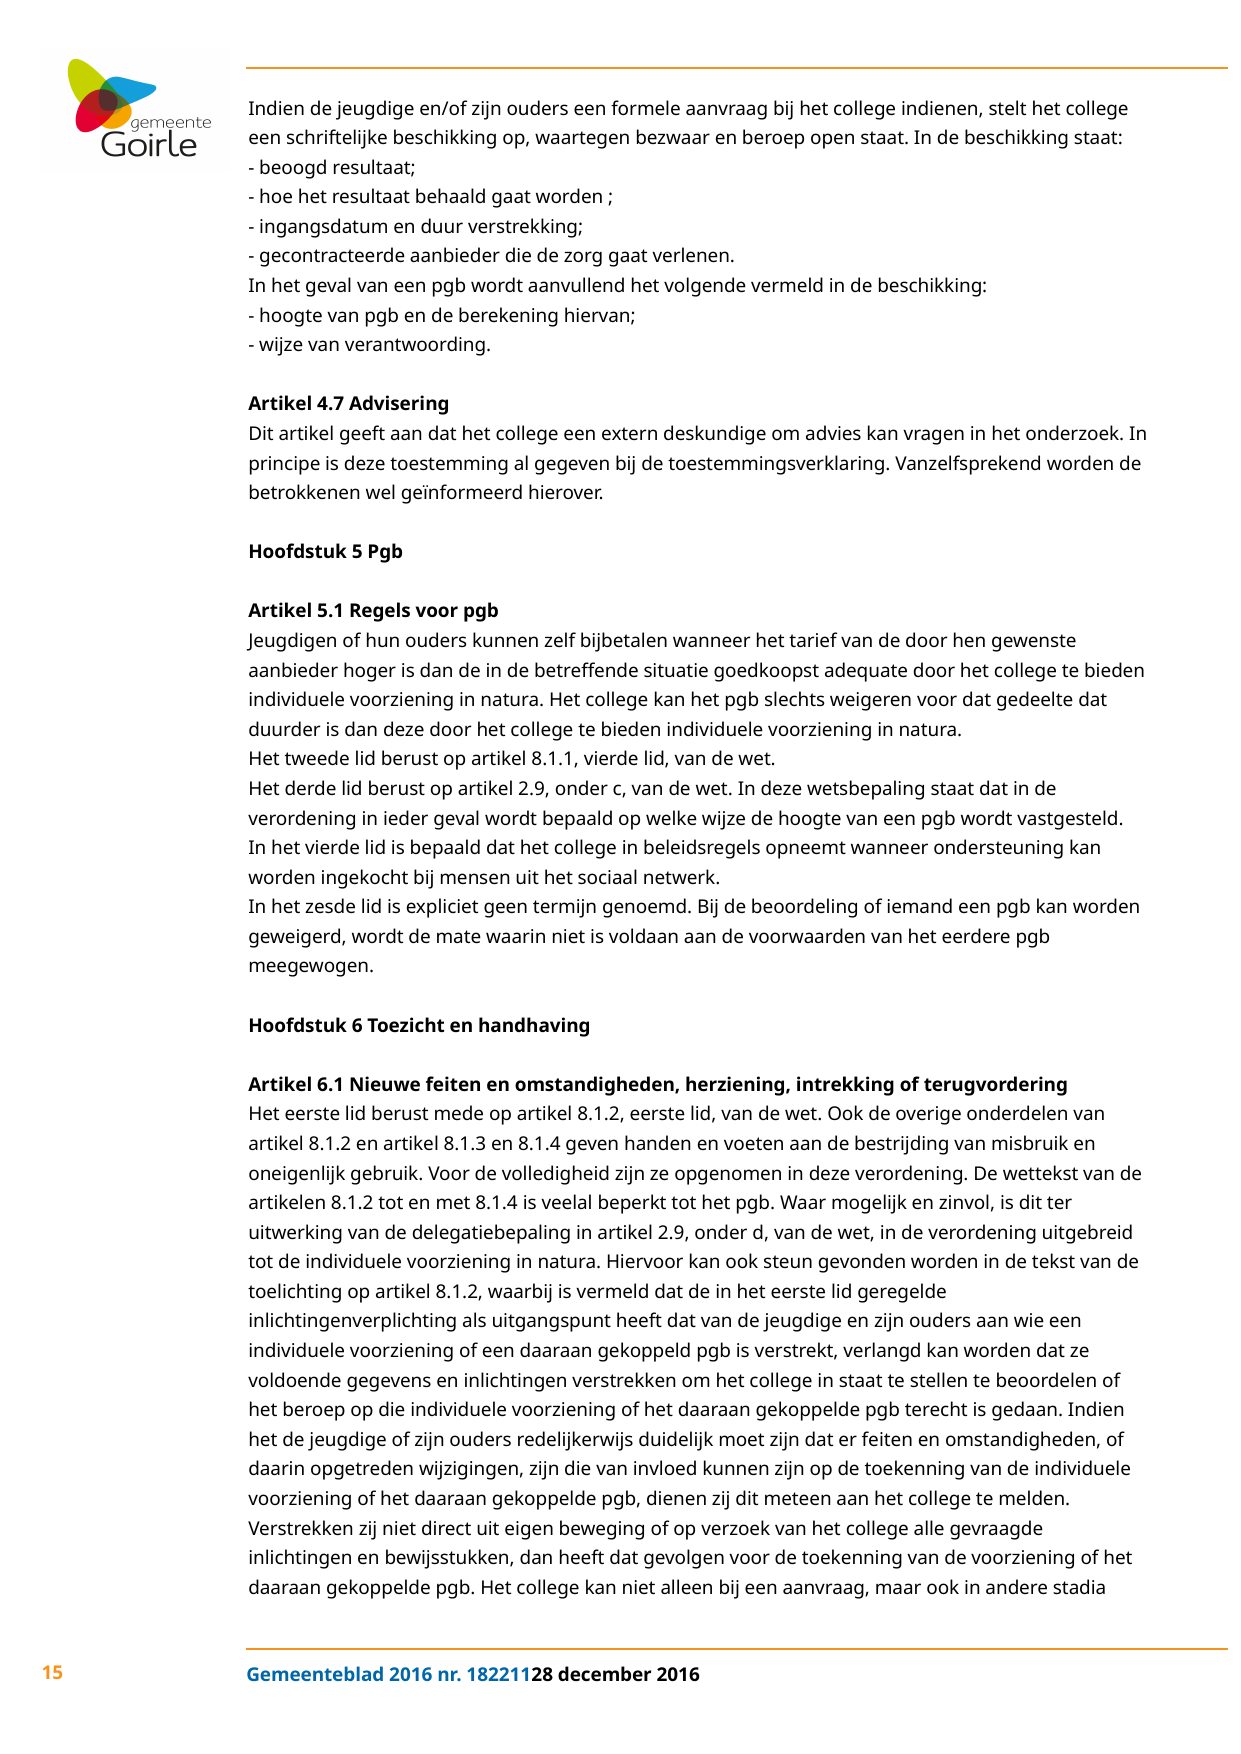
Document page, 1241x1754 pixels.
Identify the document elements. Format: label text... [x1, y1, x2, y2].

text Het derde lid berust op artikel 2.9, onder c, van de wet. In deze wetsbepaling staat dat in de verordening in ieder geval wordt bepaald op welke wijze de hoogte van een pgb wordt vastgesteld. [248, 775, 1152, 831]
text Het tweede lid berust op artikel 8.1.1, vierde lid, van de wet. [248, 746, 1152, 771]
text Het eerste lid berust mede op artikel 8.1.2, eerste lid, van de wet. Ook de overige onderdelen van artikel 8.1.2 en artikel 8.1.3 en 8.1.4 geven handen en voeten aan de bestrijding van misbruik en oneigenlijk gebruik. Voor de volledigheid zijn ze opgenomen in deze verordening. De wettekst van de artikelen 8.1.2 tot en met 8.1.4 is veelal beperkt tot het pgb. Waar mogelijk en zinvol, is dit ter uitwerking van de delegatiebepaling in artikel 2.9, onder d, van de wet, in de verordening uitgebreid tot de individuele voorziening in natura. Hiervoor kan ook steun gevonden worden in de tekst van de toelichting op artikel 8.1.2, waarbij is vermeld dat de in het eerste lid geregelde inlichtingenverplichting als uitgangspunt heeft dat van de jeugdige en zijn ouders aan wie een individuele voorziening of een daaraan gekoppeld pgb is verstrekt, verlangd kan worden dat ze voldoende gegevens en inlichtingen verstrekken om het college in staat te stellen te beoordelen of het beroep op die individuele voorziening of het daaraan gekoppelde pgb terecht is gedaan. Indien het de jeugdige of zijn ouders redelijkerwijs duidelijk moet zijn dat er feiten en omstandigheden, of daarin opgetreden wijzigingen, zijn die van invloed kunnen zijn op de toekenning van de individuele voorziening of het daaraan gekoppelde pgb, dienen zij dit meteen aan het college te melden. Verstrekken zij niet direct uit eigen beweging of op verzoek van het college alle gevraagde inlichtingen en bewijsstukken, dan heeft dat gevolgen voor de toekenning van de voorziening of het daaraan gekoppelde pgb. Het college kan niet alleen bij een aanvraag, maar ook in andere stadia [248, 1101, 1152, 1600]
text Dit artikel geeft aan dat het college een extern deskundige om advies kan vragen in het onderzoek. In principe is deze toestemming al gegeven bij de toestemmingsverklaring. Vanzelfsprekend worden de betrokkenen wel geïnformeerd hierover. [248, 420, 1152, 505]
text In het vierde lid is bepaald dat het college in beleidsregels opneemt wanneer ondersteuning kan worden ingekocht bij mensen uit het sociaal netwerk. [248, 834, 1152, 890]
text Hoofdstuk 6 Toezicht en handhaving [248, 1012, 1152, 1038]
text - gecontracteerde aanbieder die de zorg gaat verlenen. [248, 243, 1152, 268]
text Artikel 6.1 Nieuwe feiten en omstandigheden, herziening, intrekking of terugvordering [248, 1071, 1152, 1097]
text - hoe het resultaat behaald gaat worden ; [248, 183, 1152, 209]
text Artikel 5.1 Regels voor pgb [248, 598, 1152, 623]
text Indien de jeugdige en/of zijn ouders een formele aanvraag bij het college indienen, stelt het college een schriftelijke beschikking op, waartegen bezwaar en beroep open staat. In de beschikking staat: [248, 95, 1152, 150]
text - beoogd resultaat; [248, 154, 1152, 180]
text - hoogte van pgb en de berekening hiervan; [248, 302, 1152, 328]
text In het zesde lid is expliciet geen termijn genoemd. Bij de beoordeling of iemand een pgb kan worden geweigerd, wordt de mate waarin niet is voldaan aan de voorwaarden van het eerdere pgb meegewogen. [248, 893, 1152, 978]
picture [41, 47, 231, 172]
text - ingangsdatum en duur verstrekking; [248, 213, 1152, 239]
text - wijze van verantwoording. [248, 331, 1152, 357]
text Artikel 4.7 Advisering [248, 391, 1152, 416]
text Jeugdigen of hun ouders kunnen zelf bijbetalen wanneer het tarief van de door hen gewenste aanbieder hoger is dan de in de betreffende situatie goedkoopst adequate door het college te bieden individuele voorziening in natura. Het college kan het pgb slechts weigeren voor dat gedeelte dat duurder is dan deze door het college te bieden individuele voorziening in natura. [248, 627, 1152, 742]
text In het geval van een pgb wordt aanvullend het volgende vermeld in de beschikking: [248, 272, 1152, 298]
text Hoofdstuk 5 Pgb [248, 538, 1152, 564]
